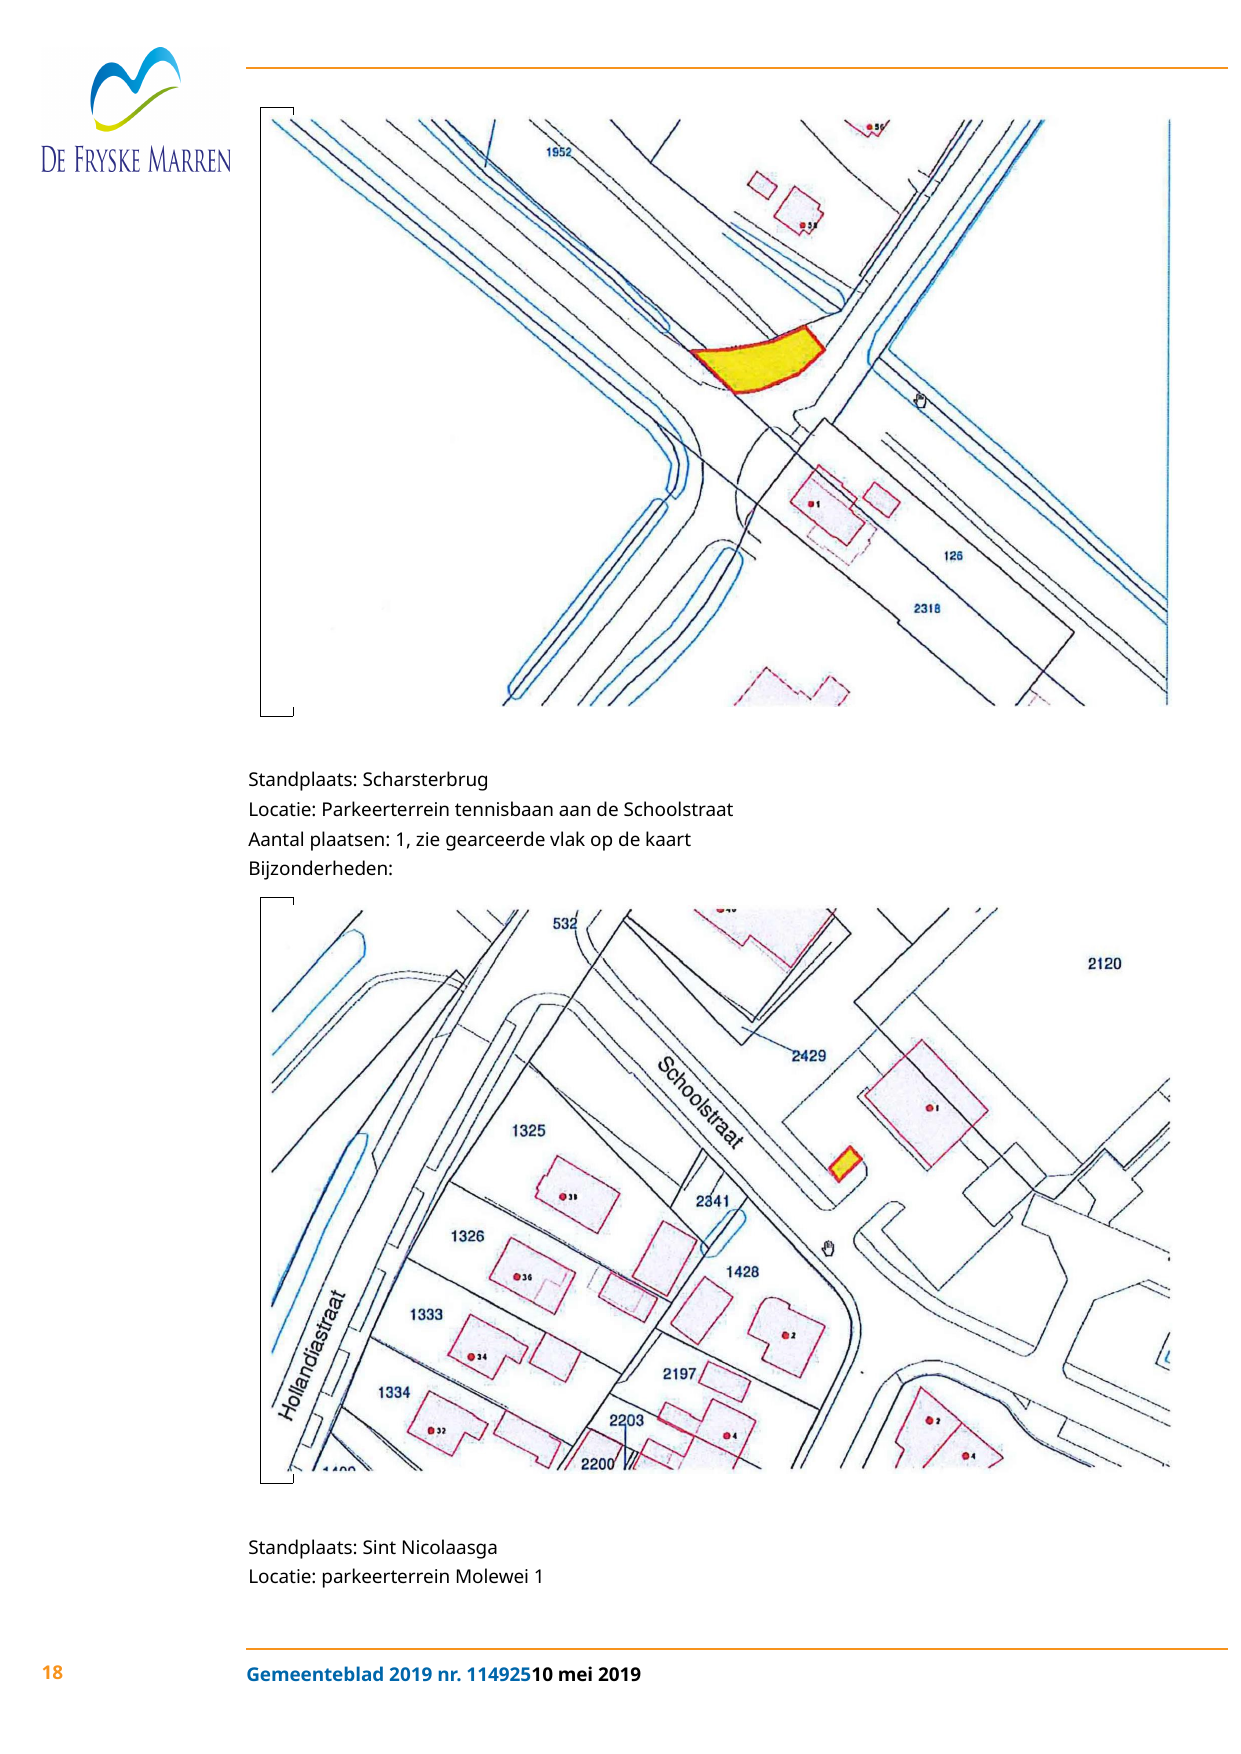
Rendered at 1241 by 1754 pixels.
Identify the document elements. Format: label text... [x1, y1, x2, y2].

picture [268, 905, 1173, 1474]
text Bijzonderheden: [248, 855, 1152, 881]
picture [41, 47, 231, 172]
text Locatie: Parkeerterrein tennisbaan aan de Schoolstraat [248, 796, 1152, 822]
text Standplaats: Scharsterbrug [248, 767, 1152, 792]
text Standplaats: Sint Nicolaasga [248, 1534, 1152, 1560]
text Aantal plaatsen: 1, zie gearceerde vlak op de kaart [248, 826, 1152, 851]
picture [268, 115, 1173, 707]
text Locatie: parkeerterrein Molewei 1 [248, 1563, 1152, 1589]
